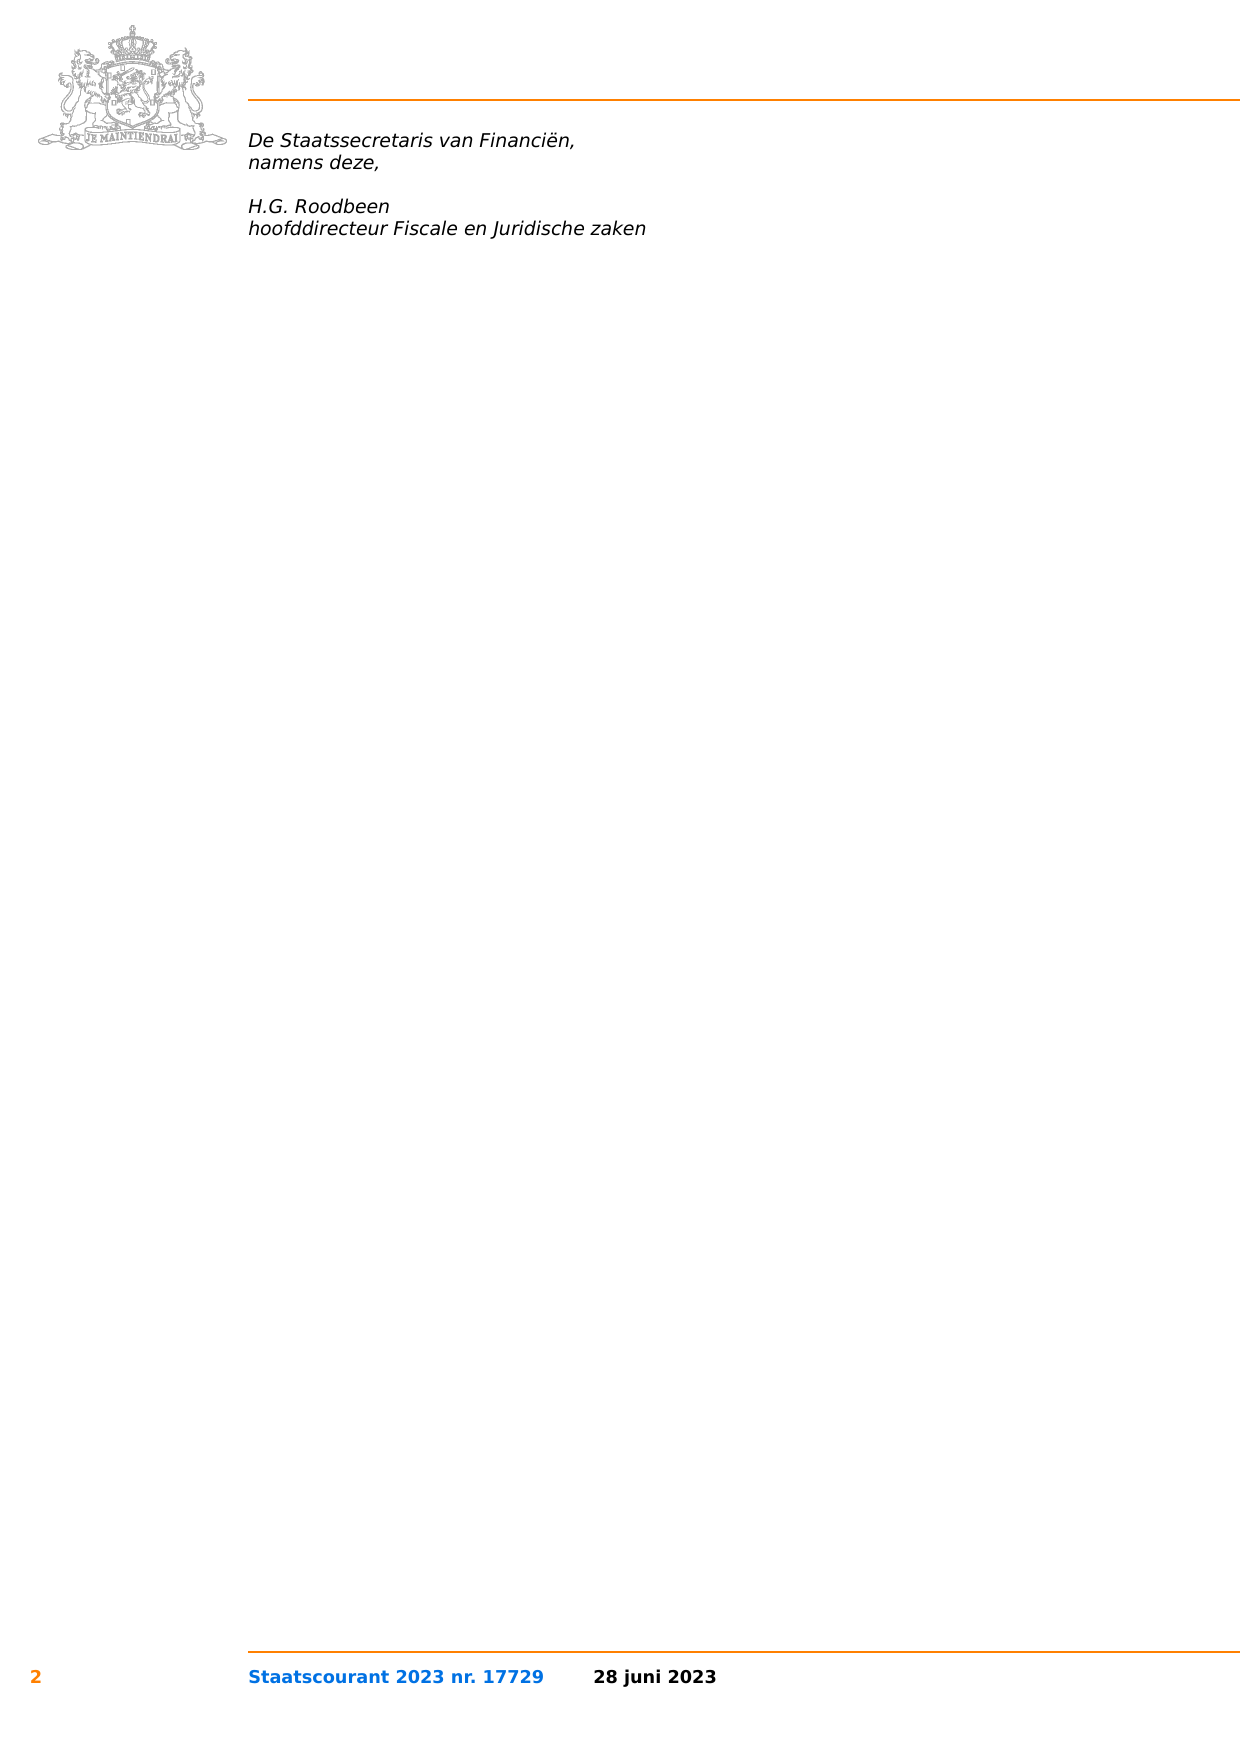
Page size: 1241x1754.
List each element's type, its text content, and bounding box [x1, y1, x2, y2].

text De Staatssecretaris van Financiën, namens deze, H.G. Roodbeen hoofddirecteur Fiscale en Juridische zaken [248, 130, 1163, 240]
picture [38, 25, 227, 150]
